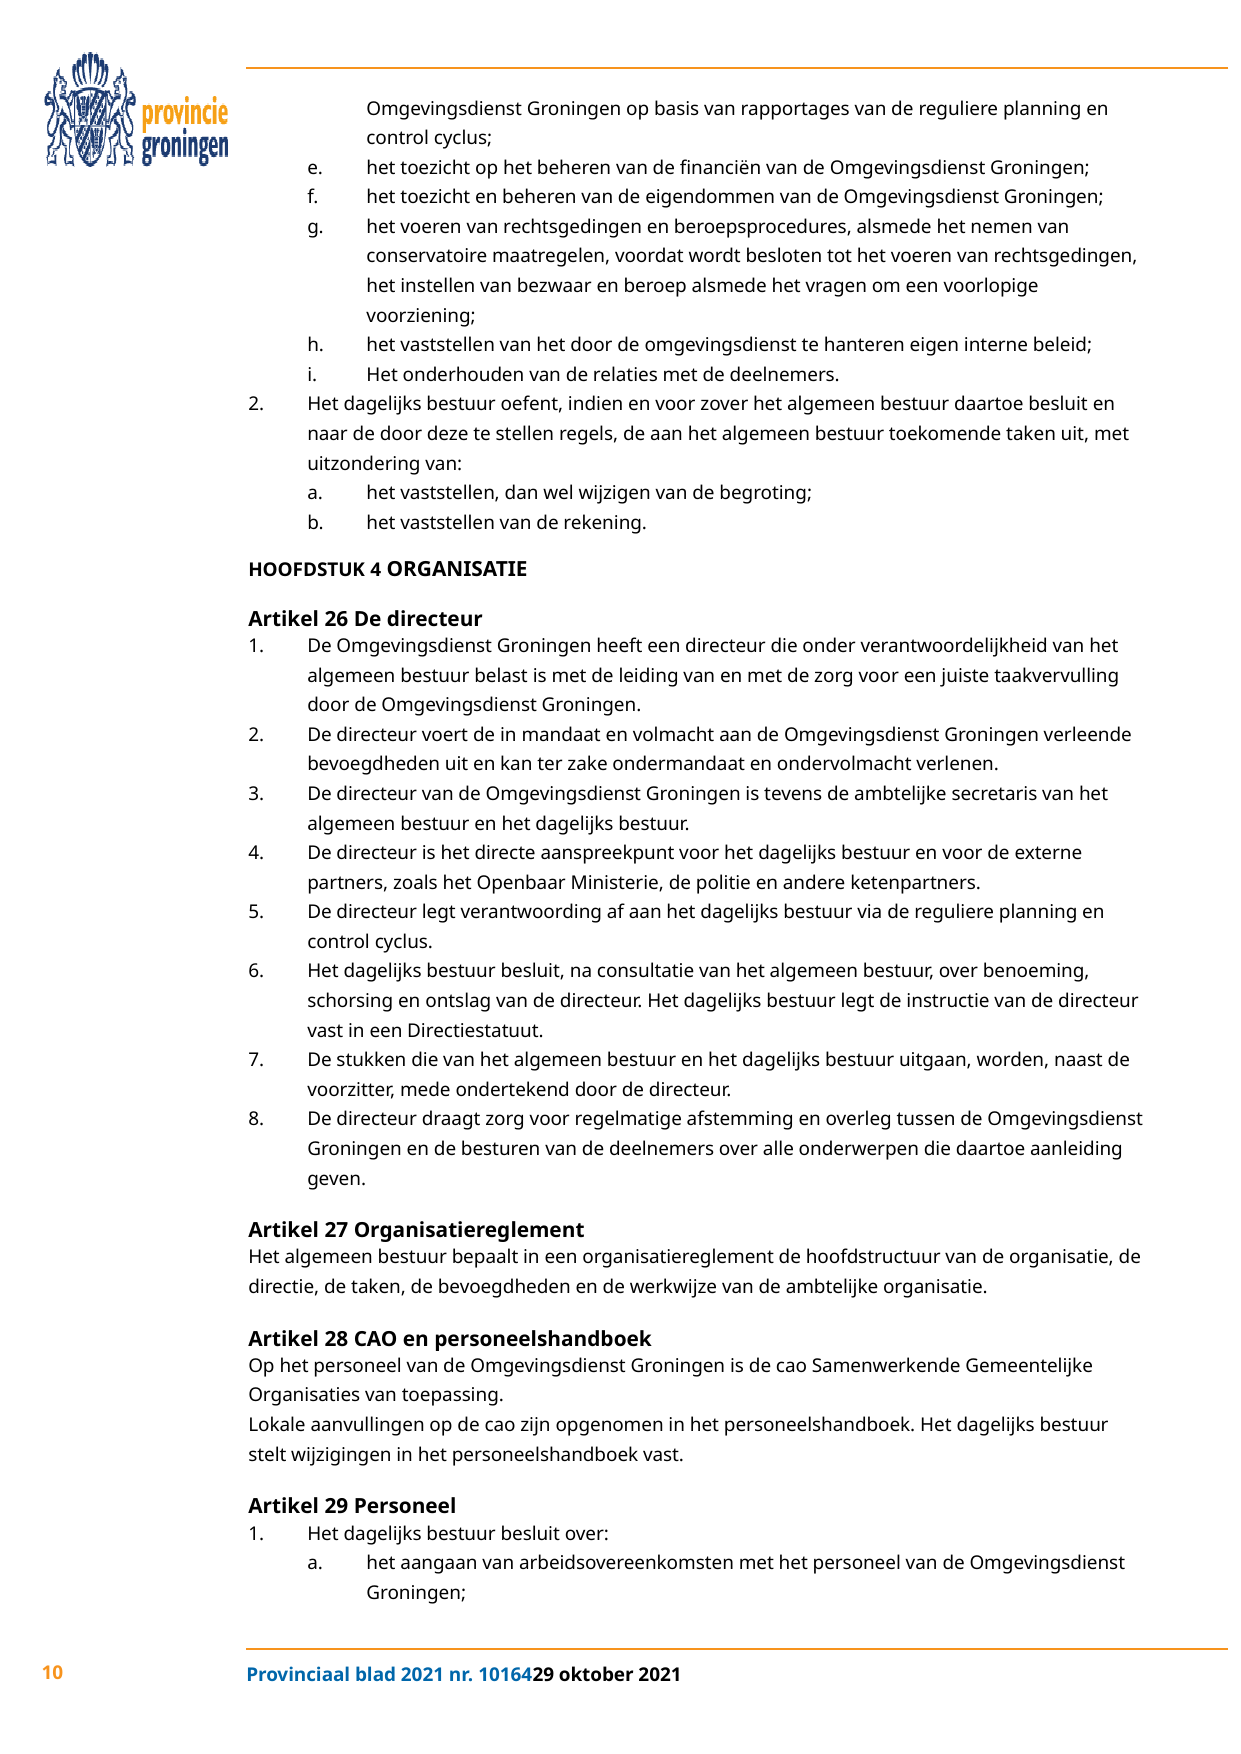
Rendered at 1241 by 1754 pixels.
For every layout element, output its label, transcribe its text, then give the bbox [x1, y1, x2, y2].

list De directeur draagt zorg voor regelmatige afstemming en overleg tussen de Omgevingsdienst Groningen en de besturen van de deelnemers over alle onderwerpen die daartoe aanleiding geven. [248, 1106, 1152, 1191]
list Het dagelijks bestuur besluit, na consultatie van het algemeen bestuur, over benoeming, schorsing en ontslag van de directeur. Het dagelijks bestuur legt de instructie van de directeur vast in een Directiestatuut. [248, 958, 1152, 1043]
list De directeur voert de in mandaat en volmacht aan de Omgevingsdienst Groningen verleende bevoegdheden uit en kan ter zake ondermandaat en ondervolmacht verlenen. [248, 721, 1152, 776]
list het toezicht en beheren van de eigendommen van de Omgevingsdienst Groningen; [307, 183, 1152, 209]
list het vaststellen, dan wel wijzigen van de begroting; [307, 479, 1152, 505]
text Het algemeen bestuur bepaalt in een organisatiereglement de hoofdstructuur van de organisatie, de directie, de taken, de bevoegdheden en de werkwijze van de ambtelijke organisatie. [248, 1244, 1152, 1299]
list Het onderhouden van de relaties met de deelnemers. [307, 361, 1152, 387]
list De stukken die van het algemeen bestuur en het dagelijks bestuur uitgaan, worden, naast de voorzitter, mede ondertekend door de directeur. [248, 1046, 1152, 1102]
list Het dagelijks bestuur oefent, indien en voor zover het algemeen bestuur daartoe besluit en naar de door deze te stellen regels, de aan het algemeen bestuur toekomende taken uit, met uitzondering van: [248, 391, 1152, 476]
list Het dagelijks bestuur besluit over: [248, 1520, 1152, 1545]
list De directeur legt verantwoording af aan het dagelijks bestuur via de reguliere planning en control cyclus. [248, 898, 1152, 954]
text Artikel 28 CAO en personeelshandboek [248, 1324, 1152, 1352]
text Op het personeel van de Omgevingsdienst Groningen is de cao Samenwerkende Gemeentelijke Organisaties van toepassing. [248, 1352, 1152, 1407]
picture [41, 47, 231, 172]
list De directeur van de Omgevingsdienst Groningen is tevens de ambtelijke secretaris van het algemeen bestuur en het dagelijks bestuur. [248, 780, 1152, 836]
text Artikel 29 Personeel [248, 1491, 1152, 1520]
list De directeur is het directe aanspreekpunt voor het dagelijks bestuur en voor de externe partners, zoals het Openbaar Ministerie, de politie en andere ketenpartners. [248, 839, 1152, 895]
list het aangaan van arbeidsovereenkomsten met het personeel van de Omgevingsdienst Groningen; [307, 1549, 1152, 1604]
list Omgevingsdienst Groningen op basis van rapportages van de reguliere planning en control cyclus; [307, 95, 1152, 150]
list het vaststellen van de rekening. [307, 509, 1152, 535]
list het voeren van rechtsgedingen en beroepsprocedures, alsmede het nemen van conservatoire maatregelen, voordat wordt besloten tot het voeren van rechtsgedingen, het instellen van bezwaar en beroep alsmede het vragen om een voorlopige voorziening; [307, 213, 1152, 328]
list het vaststellen van het door de omgevingsdienst te hanteren eigen interne beleid; [307, 331, 1152, 357]
list De Omgevingsdienst Groningen heeft een directeur die onder verantwoordelijkheid van het algemeen bestuur belast is met de leiding van en met de zorg voor een juiste taakvervulling door de Omgevingsdienst Groningen. [248, 632, 1152, 717]
text Artikel 26 De directeur [248, 604, 1152, 632]
list het toezicht op het beheren van de financiën van de Omgevingsdienst Groningen; [307, 154, 1152, 180]
text Artikel 27 Organisatiereglement [248, 1215, 1152, 1244]
text Lokale aanvullingen op de cao zijn opgenomen in het personeelshandboek. Het dagelijks bestuur stelt wijzigingen in het personeelshandboek vast. [248, 1411, 1152, 1467]
text HOOFDSTUK 4 ORGANISATIE [248, 554, 1152, 583]
